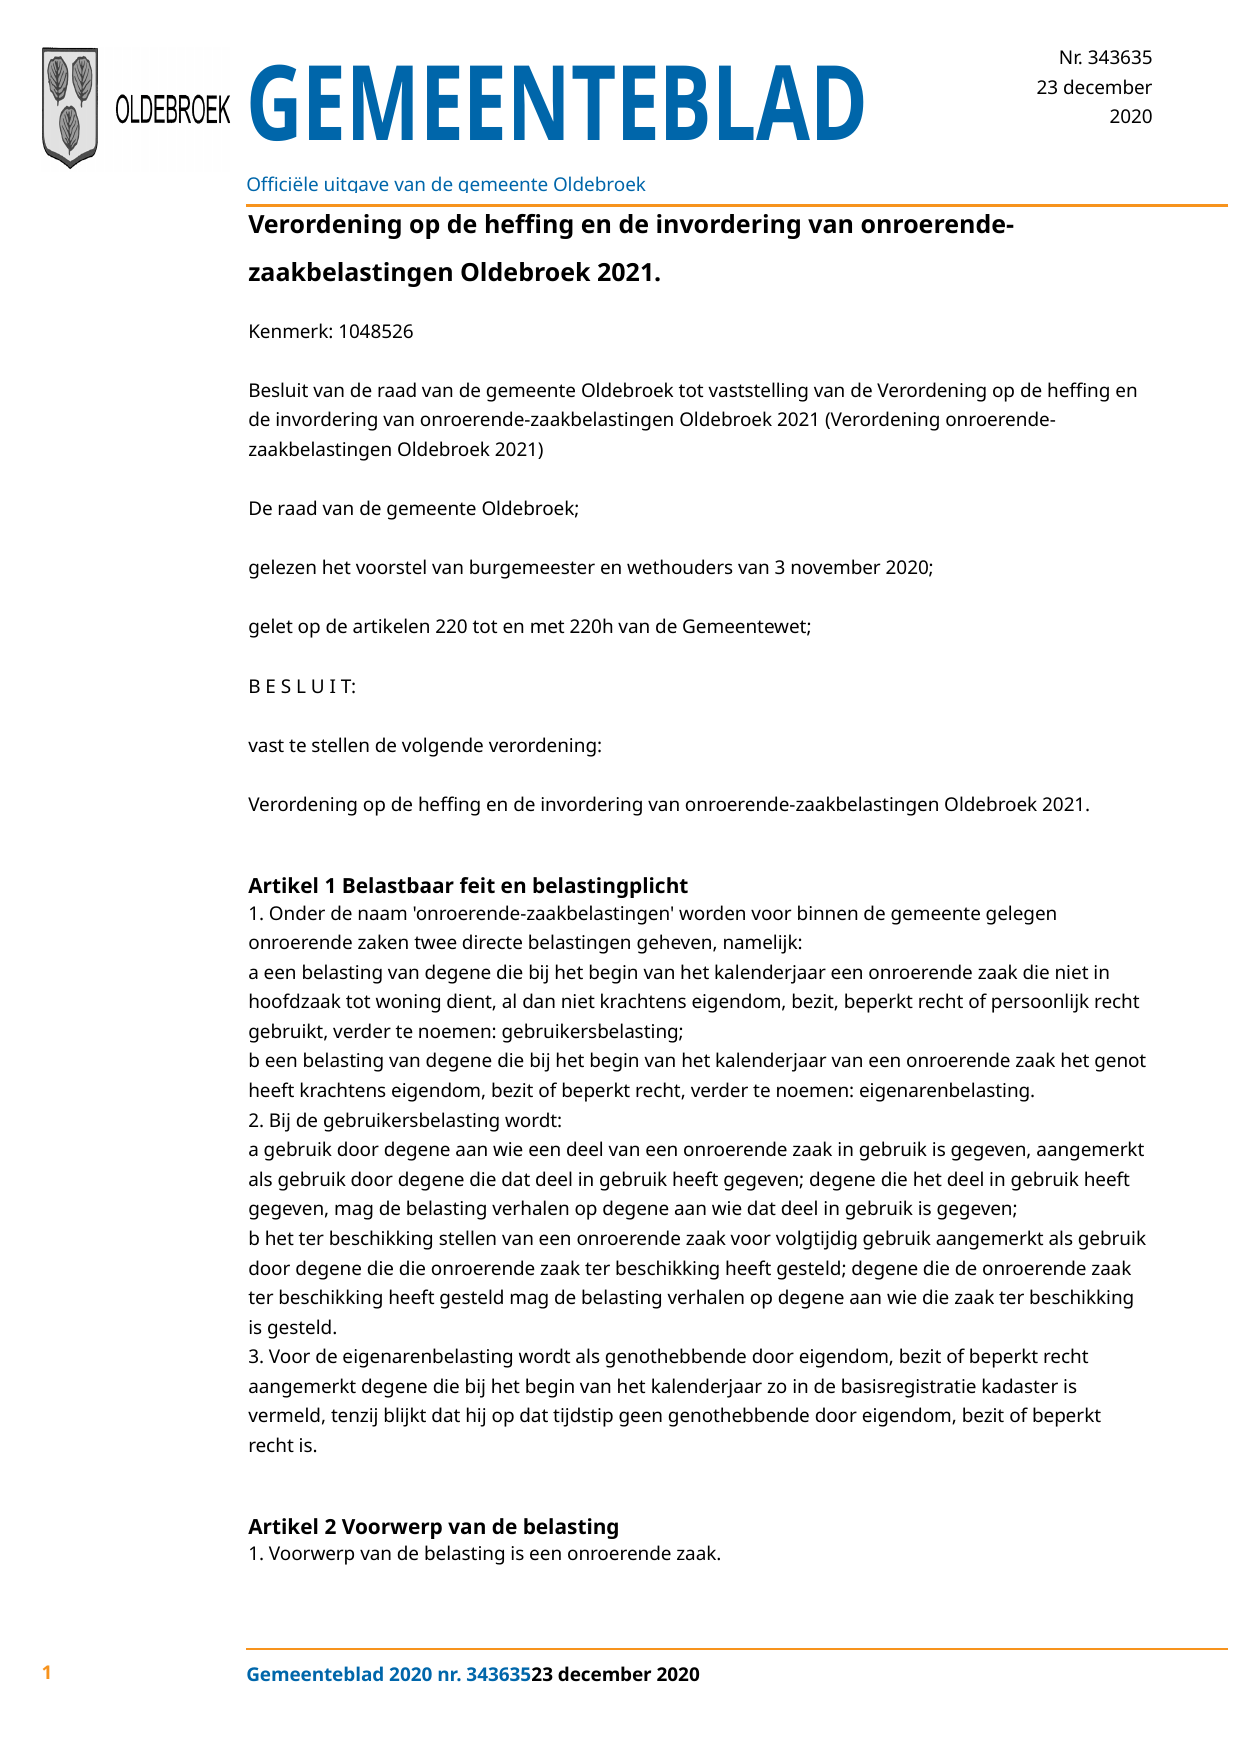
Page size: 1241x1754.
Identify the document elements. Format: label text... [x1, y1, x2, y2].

text b een belasting van degene die bij het begin van het kalenderjaar van een onroerende zaak het genot heeft krachtens eigendom, bezit of beperkt recht, verder te noemen: eigenarenbelasting. [248, 1048, 1152, 1103]
text 3. Voor de eigenarenbelasting wordt als genothebbende door eigendom, bezit of beperkt recht aangemerkt degene die bij het begin van het kalenderjaar zo in de basisregistratie kadaster is vermeld, tenzij blijkt dat hij op dat tijdstip geen genothebbende door eigendom, bezit of beperkt recht is. [248, 1343, 1152, 1458]
text 1. Onder de naam 'onroerende-zaakbelastingen' worden voor binnen de gemeente gelegen onroerende zaken twee directe belastingen geheven, namelijk: [248, 900, 1152, 955]
picture [41, 47, 231, 172]
text De raad van de gemeente Oldebroek; [248, 495, 1152, 521]
text Kenmerk: 1048526 [248, 318, 1152, 344]
text b het ter beschikking stellen van een onroerende zaak voor volgtijdig gebruik aangemerkt als gebruik door degene die die onroerende zaak ter beschikking heeft gesteld; degene die de onroerende zaak ter beschikking heeft gesteld mag de belasting verhalen op degene aan wie die zaak ter beschikking is gesteld. [248, 1225, 1152, 1339]
text Verordening op de heffing en de invordering van onroerende-zaakbelastingen Oldebroek 2021. [248, 207, 1152, 288]
text B E S L U I T: [248, 673, 1152, 699]
text 2. Bij de gebruikersbelasting wordt: [248, 1107, 1152, 1132]
text vast te stellen de volgende verordening: [248, 732, 1152, 758]
text Artikel 2 Voorwerp van de belasting [248, 1512, 1152, 1541]
text gelet op de artikelen 220 tot en met 220h van de Gemeentewet; [248, 614, 1152, 639]
text a een belasting van degene die bij het begin van het kalenderjaar een onroerende zaak die niet in hoofdzaak tot woning dient, al dan niet krachtens eigendom, bezit, beperkt recht of persoonlijk recht gebruikt, verder te noemen: gebruikersbelasting; [248, 959, 1152, 1044]
text Besluit van de raad van de gemeente Oldebroek tot vaststelling van de Verordening op de heffing en de invordering van onroerende-zaakbelastingen Oldebroek 2021 (Verordening onroerende-zaakbelastingen Oldebroek 2021) [248, 377, 1152, 462]
text a gebruik door degene aan wie een deel van een onroerende zaak in gebruik is gegeven, aangemerkt als gebruik door degene die dat deel in gebruik heeft gegeven; degene die het deel in gebruik heeft gegeven, mag de belasting verhalen op degene aan wie dat deel in gebruik is gegeven; [248, 1136, 1152, 1221]
text Artikel 1 Belastbaar feit en belastingplicht [248, 871, 1152, 900]
text gelezen het voorstel van burgemeester en wethouders van 3 november 2020; [248, 554, 1152, 580]
text Verordening op de heffing en de invordering van onroerende-zaakbelastingen Oldebroek 2021. [248, 791, 1152, 817]
text 1. Voorwerp van de belasting is een onroerende zaak. [248, 1541, 1152, 1566]
